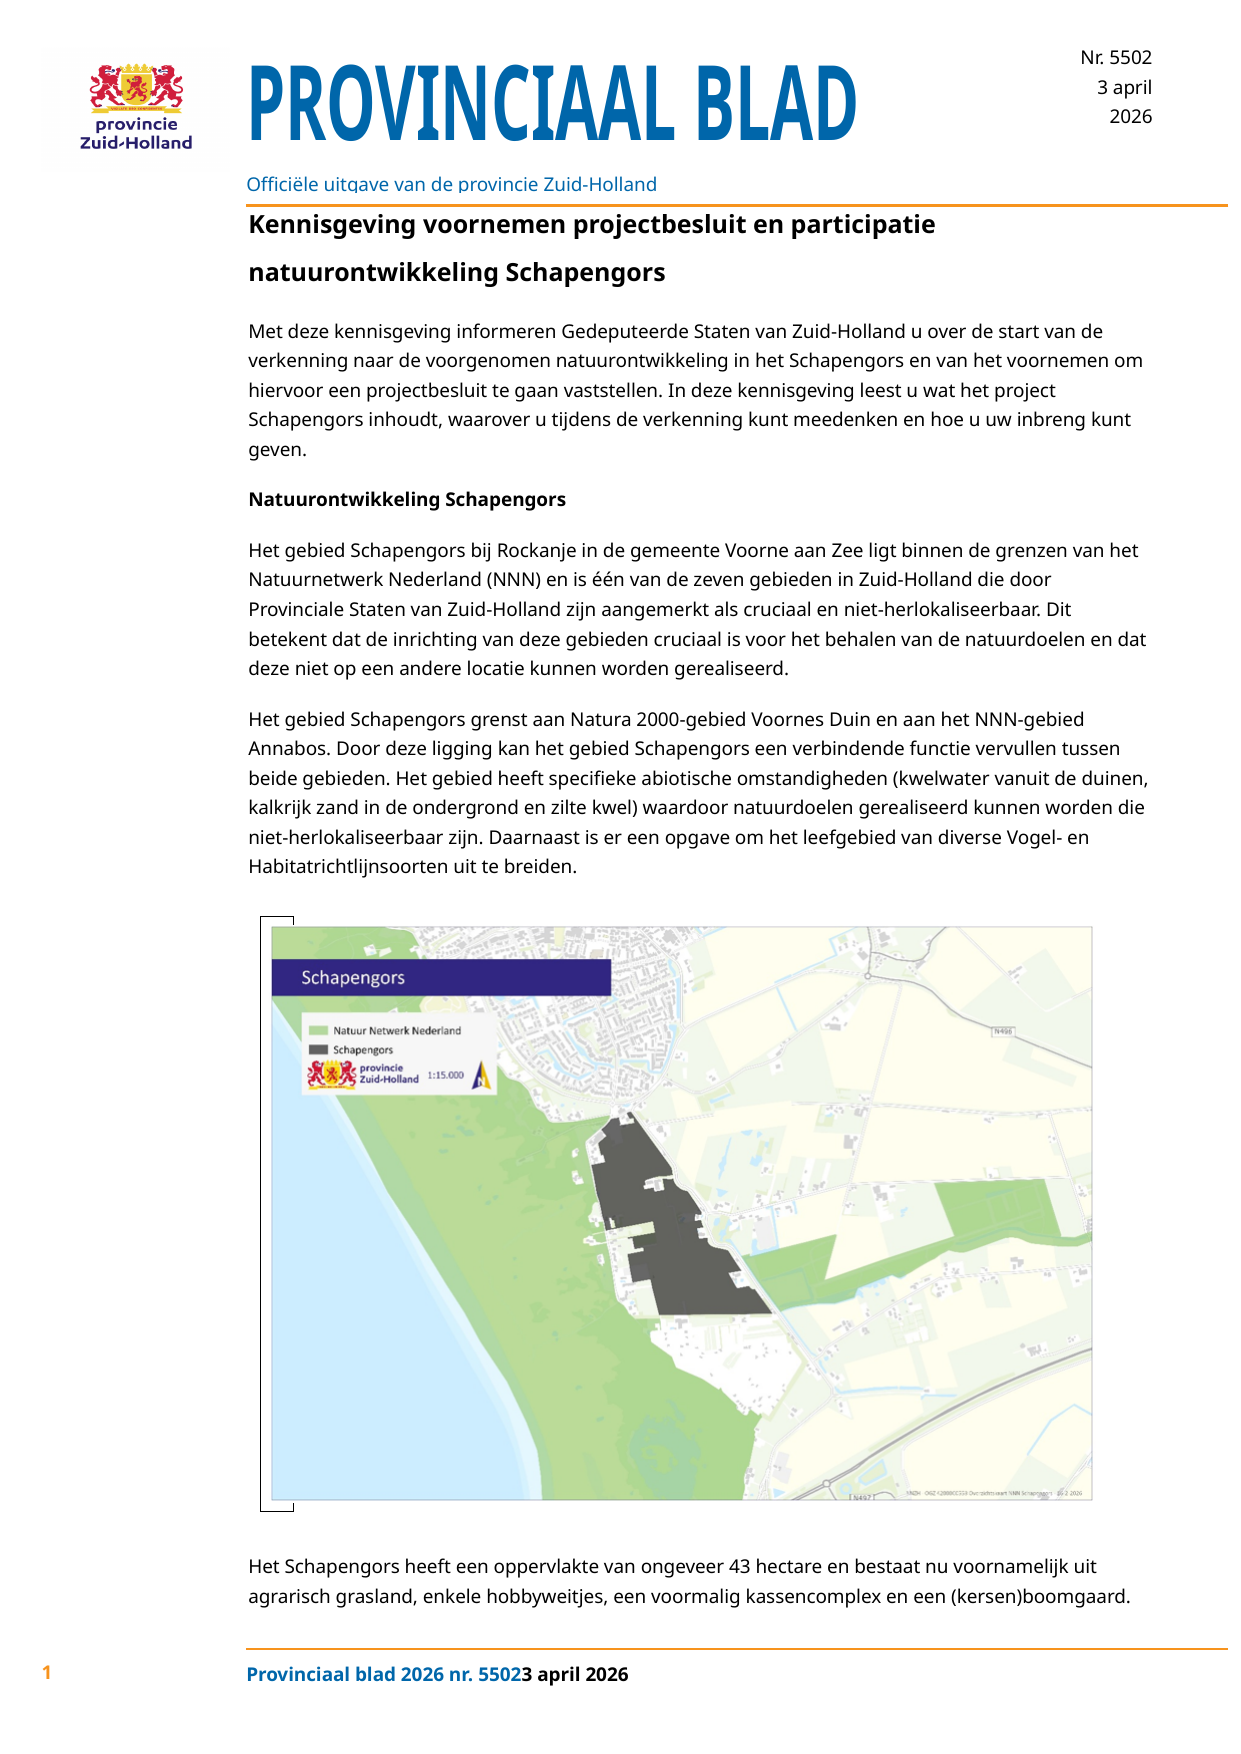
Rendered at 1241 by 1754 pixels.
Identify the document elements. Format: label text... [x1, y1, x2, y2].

picture [41, 47, 231, 172]
text Natuurontwikkeling Schapengors [248, 487, 1152, 512]
text Kennisgeving voornemen projectbesluit en participatie natuurontwikkeling Schapengors [248, 207, 1152, 288]
picture [268, 925, 1096, 1503]
text Het Schapengors heeft een oppervlakte van ongeveer 43 hectare en bestaat nu voornamelijk uit agrarisch grasland, enkele hobbyweitjes, een voormalig kassencomplex en een (kersen)boomgaard. [248, 1554, 1152, 1609]
text Het gebied Schapengors bij Rockanje in de gemeente Voorne aan Zee ligt binnen de grenzen van het Natuurnetwerk Nederland (NNN) en is één van de zeven gebieden in Zuid-Holland die door Provinciale Staten van Zuid-Holland zijn aangemerkt als cruciaal en niet-herlokaliseerbaar. Dit betekent dat de inrichting van deze gebieden cruciaal is voor het behalen van de natuurdoelen en dat deze niet op een andere locatie kunnen worden gerealiseerd. [248, 537, 1152, 681]
text Met deze kennisgeving informeren Gedeputeerde Staten van Zuid-Holland u over de start van de verkenning naar de voorgenomen natuurontwikkeling in het Schapengors en van het voornemen om hiervoor een projectbesluit te gaan vaststellen. In deze kennisgeving leest u wat het project Schapengors inhoudt, waarover u tijdens de verkenning kunt meedenken en hoe u uw inbreng kunt geven. [248, 318, 1152, 462]
text Het gebied Schapengors grenst aan Natura 2000-gebied Voornes Duin en aan het NNN-gebied Annabos. Door deze ligging kan het gebied Schapengors een verbindende functie vervullen tussen beide gebieden. Het gebied heeft specifieke abiotische omstandigheden (kwelwater vanuit de duinen, kalkrijk zand in de ondergrond en zilte kwel) waardoor natuurdoelen gerealiseerd kunnen worden die niet-herlokaliseerbaar zijn. Daarnaast is er een opgave om het leefgebied van diverse Vogel- en Habitatrichtlijnsoorten uit te breiden. [248, 706, 1152, 879]
